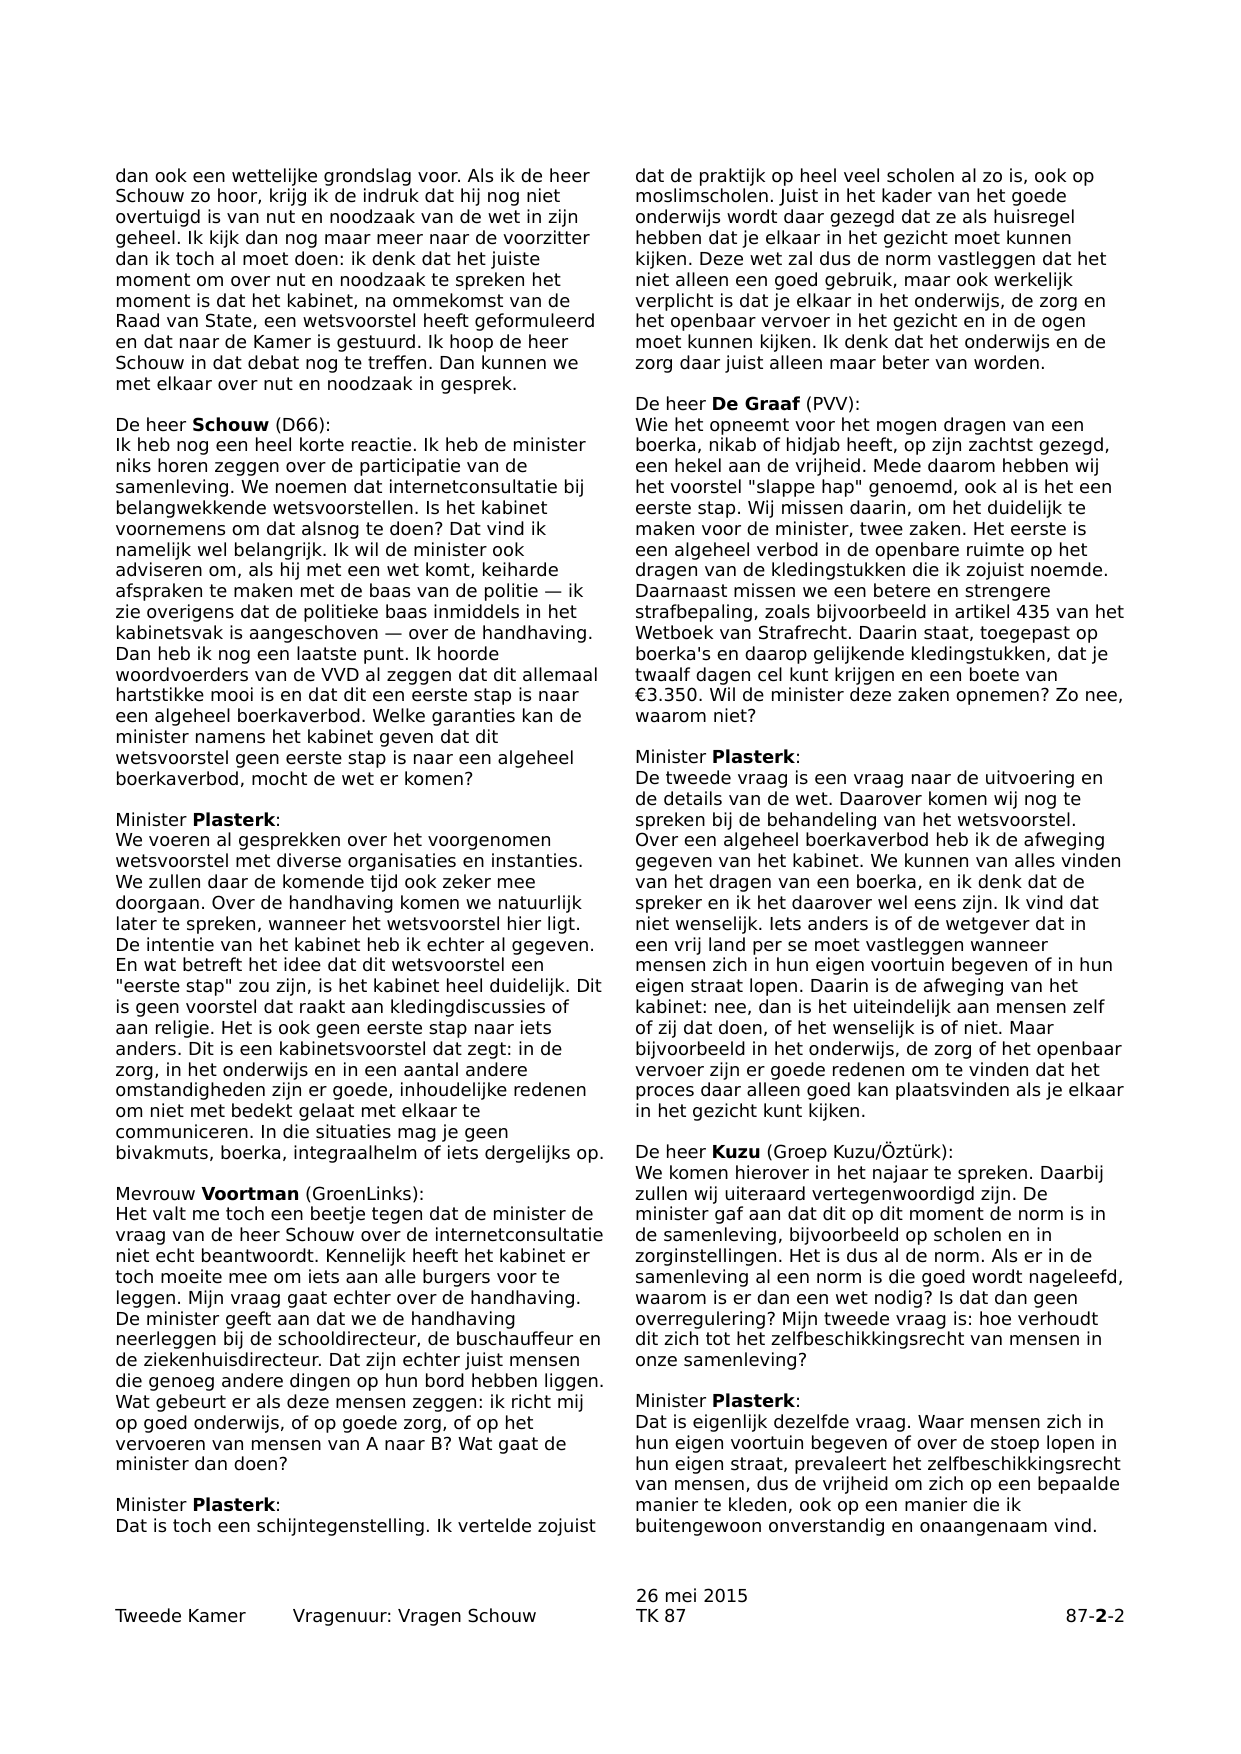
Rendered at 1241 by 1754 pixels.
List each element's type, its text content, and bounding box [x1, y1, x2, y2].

text dat de praktijk op heel veel scholen al zo is, ook op moslimscholen. Juist in het kader van het goede onderwijs wordt daar gezegd dat ze als huisregel hebben dat je elkaar in het gezicht moet kunnen kijken. Deze wet zal dus de norm vastleggen dat het niet alleen een goed gebruik, maar ook werkelijk verplicht is dat je elkaar in het onderwijs, de zorg en het openbaar vervoer in het gezicht en in de ogen moet kunnen kijken. Ik denk dat het onderwijs en de zorg daar juist alleen maar beter van worden. [635, 165, 1125, 374]
text Minister Plasterk: [115, 809, 605, 830]
text Minister Plasterk: [635, 747, 1125, 768]
text Ik heb nog een heel korte reactie. Ik heb de minister niks horen zeggen over de participatie van de samenleving. We noemen dat internetconsultatie bij belangwekkende wetsvoorstellen. Is het kabinet voornemens om dat alsnog te doen? Dat vind ik namelijk wel belangrijk. Ik wil de minister ook adviseren om, als hij met een wet komt, keiharde afspraken te maken met de baas van de politie — ik zie overigens dat de politieke baas inmiddels in het kabinetsvak is aangeschoven — over de handhaving. Dan heb ik nog een laatste punt. Ik hoorde woordvoerders van de VVD al zeggen dat dit allemaal hartstikke mooi is en dat dit een eerste stap is naar een algeheel boerkaverbod. Welke garanties kan de minister namens het kabinet geven dat dit wetsvoorstel geen eerste stap is naar een algeheel boerkaverbod, mocht de wet er komen? [115, 435, 605, 789]
text De heer Kuzu (Groep Kuzu/Öztürk): [635, 1142, 1125, 1162]
text Minister Plasterk: [115, 1495, 605, 1516]
text De heer Schouw (D66): [115, 414, 605, 435]
text Het valt me toch een beetje tegen dat de minister de vraag van de heer Schouw over de internetconsultatie niet echt beantwoordt. Kennelijk heeft het kabinet er toch moeite mee om iets aan alle burgers voor te leggen. Mijn vraag gaat echter over de handhaving. De minister geeft aan dat we de handhaving neerleggen bij de schooldirecteur, de buschauffeur en de ziekenhuisdirecteur. Dat zijn echter juist mensen die genoeg andere dingen op hun bord hebben liggen. Wat gebeurt er als deze mensen zeggen: ik richt mij op goed onderwijs, of op goede zorg, of op het vervoeren van mensen van A naar B? Wat gaat de minister dan doen? [115, 1204, 605, 1475]
text Minister Plasterk: [635, 1391, 1125, 1412]
text Wie het opneemt voor het mogen dragen van een boerka, nikab of hidjab heeft, op zijn zachtst gezegd, een hekel aan de vrijheid. Mede daarom hebben wij het voorstel "slappe hap" genoemd, ook al is het een eerste stap. Wij missen daarin, om het duidelijk te maken voor de minister, twee zaken. Het eerste is een algeheel verbod in de openbare ruimte op het dragen van de kledingstukken die ik zojuist noemde. Daarnaast missen we een betere en strengere strafbepaling, zoals bijvoorbeeld in artikel 435 van het Wetboek van Strafrecht. Daarin staat, toegepast op boerka's en daarop gelijkende kledingstukken, dat je twaalf dagen cel kunt krijgen en een boete van €3.350. Wil de minister deze zaken opnemen? Zo nee, waarom niet? [635, 414, 1125, 727]
text De heer De Graaf (PVV): [635, 394, 1125, 414]
text De tweede vraag is een vraag naar de uitvoering en de details van de wet. Daarover komen wij nog te spreken bij de behandeling van het wetsvoorstel. Over een algeheel boerkaverbod heb ik de afweging gegeven van het kabinet. We kunnen van alles vinden van het dragen van een boerka, en ik denk dat de spreker en ik het daarover wel eens zijn. Ik vind dat niet wenselijk. Iets anders is of de wetgever dat in een vrij land per se moet vastleggen wanneer mensen zich in hun eigen voortuin begeven of in hun eigen straat lopen. Daarin is de afweging van het kabinet: nee, dan is het uiteindelijk aan mensen zelf of zij dat doen, of het wenselijk is of niet. Maar bijvoorbeeld in het onderwijs, de zorg of het openbaar vervoer zijn er goede redenen om te vinden dat het proces daar alleen goed kan plaatsvinden als je elkaar in het gezicht kunt kijken. [635, 768, 1125, 1122]
text We voeren al gesprekken over het voorgenomen wetsvoorstel met diverse organisaties en instanties. We zullen daar de komende tijd ook zeker mee doorgaan. Over de handhaving komen we natuurlijk later te spreken, wanneer het wetsvoorstel hier ligt. De intentie van het kabinet heb ik echter al gegeven. En wat betreft het idee dat dit wetsvoorstel een "eerste stap" zou zijn, is het kabinet heel duidelijk. Dit is geen voorstel dat raakt aan kledingdiscussies of aan religie. Het is ook geen eerste stap naar iets anders. Dit is een kabinetsvoorstel dat zegt: in de zorg, in het onderwijs en in een aantal andere omstandigheden zijn er goede, inhoudelijke redenen om niet met bedekt gelaat met elkaar te communiceren. In die situaties mag je geen bivakmuts, boerka, integraalhelm of iets dergelijks op. [115, 830, 605, 1163]
text dan ook een wettelijke grondslag voor. Als ik de heer Schouw zo hoor, krijg ik de indruk dat hij nog niet overtuigd is van nut en noodzaak van de wet in zijn geheel. Ik kijk dan nog maar meer naar de voorzitter dan ik toch al moet doen: ik denk dat het juiste moment om over nut en noodzaak te spreken het moment is dat het kabinet, na ommekomst van de Raad van State, een wetsvoorstel heeft geformuleerd en dat naar de Kamer is gestuurd. Ik hoop de heer Schouw in dat debat nog te treffen. Dan kunnen we met elkaar over nut en noodzaak in gesprek. [115, 165, 605, 394]
text Dat is eigenlijk dezelfde vraag. Waar mensen zich in hun eigen voortuin begeven of over de stoep lopen in hun eigen straat, prevaleert het zelfbeschikkingsrecht van mensen, dus de vrijheid om zich op een bepaalde manier te kleden, ook op een manier die ik buitengewoon onverstandig en onaangenaam vind. [635, 1412, 1125, 1537]
text Dat is toch een schijntegenstelling. Ik vertelde zojuist [115, 1516, 605, 1537]
text Mevrouw Voortman (GroenLinks): [115, 1183, 605, 1204]
text We komen hierover in het najaar te spreken. Daarbij zullen wij uiteraard vertegenwoordigd zijn. De minister gaf aan dat dit op dit moment de norm is in de samenleving, bijvoorbeeld op scholen en in zorginstellingen. Het is dus al de norm. Als er in de samenleving al een norm is die goed wordt nageleefd, waarom is er dan een wet nodig? Is dat dan geen overregulering? Mijn tweede vraag is: hoe verhoudt dit zich tot het zelfbeschikkingsrecht van mensen in onze samenleving? [635, 1162, 1125, 1371]
